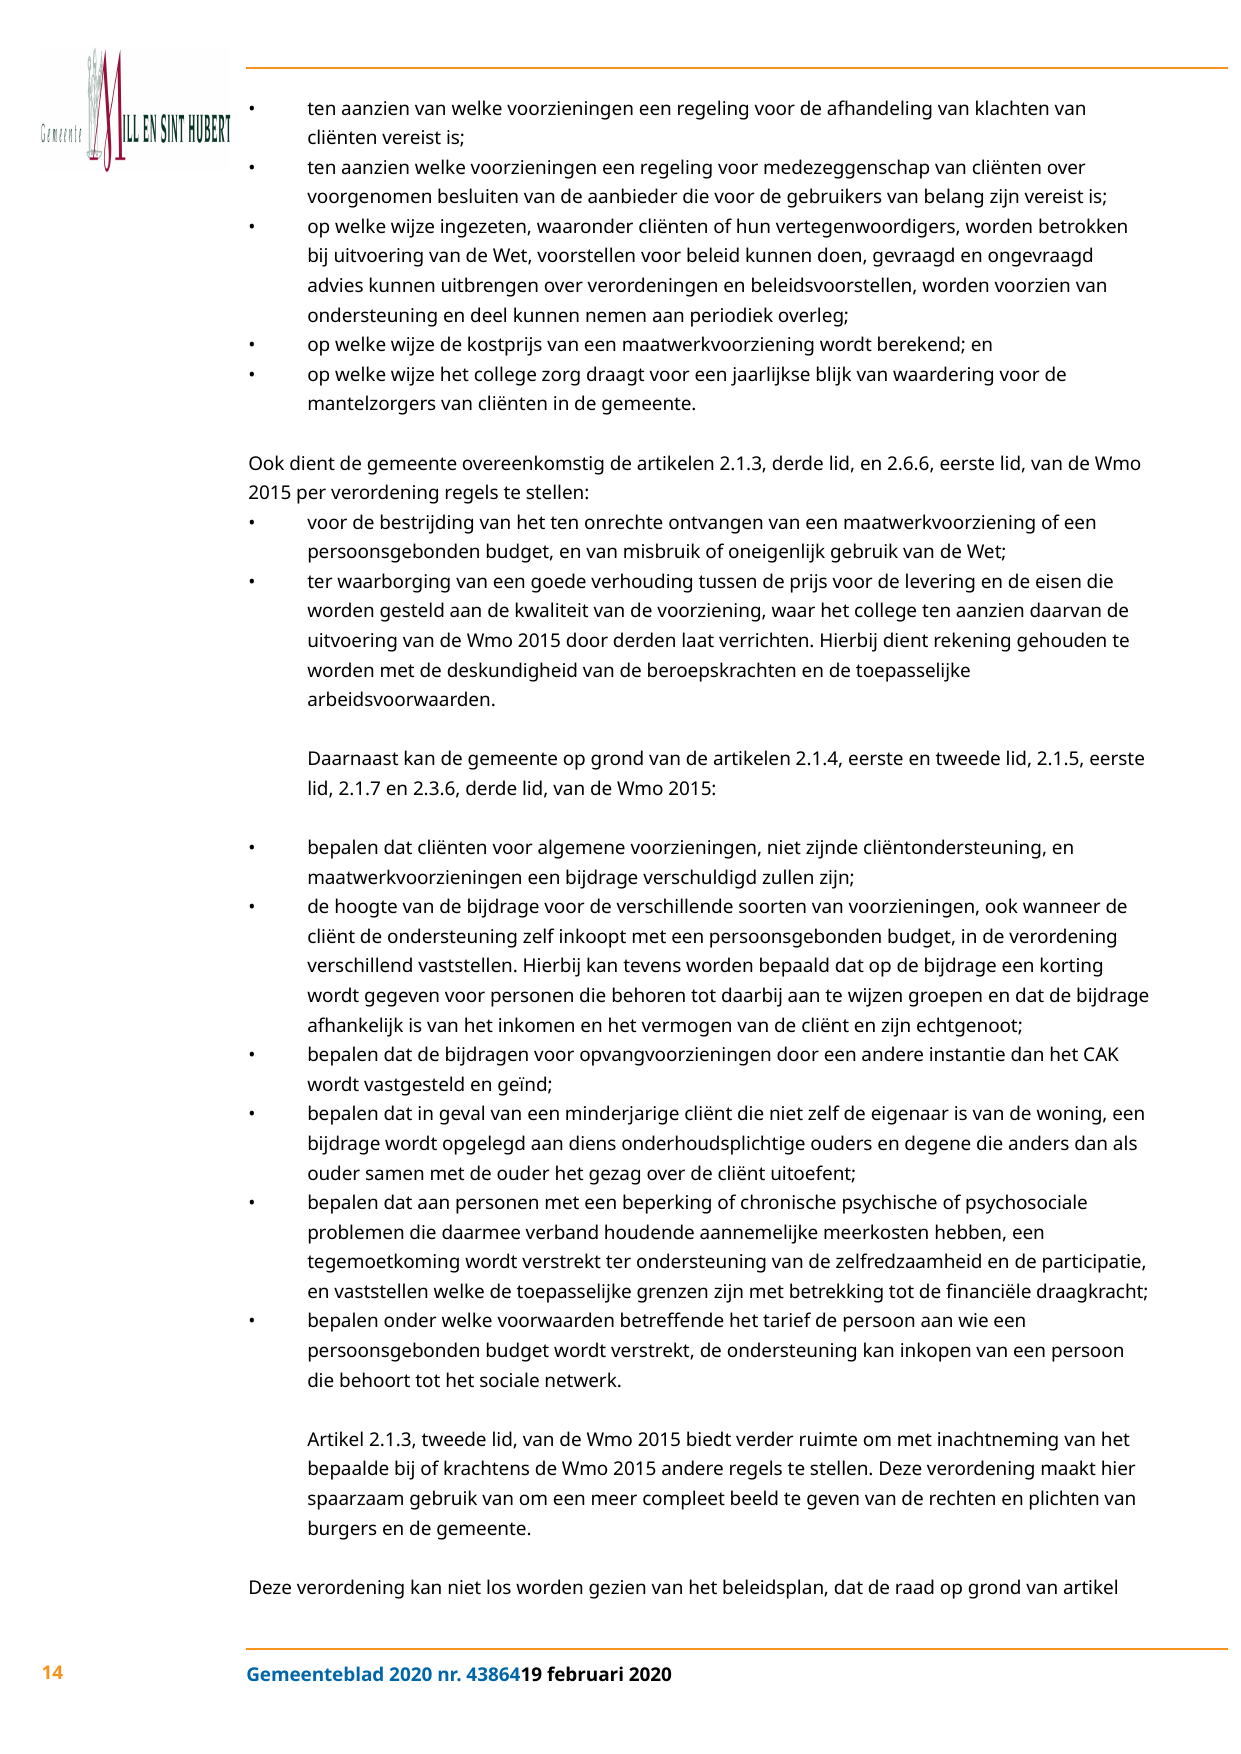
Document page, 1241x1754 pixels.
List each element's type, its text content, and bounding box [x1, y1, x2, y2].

picture [41, 47, 231, 172]
list bepalen dat cliënten voor algemene voorzieningen, niet zijnde cliëntondersteuning, en maatwerkvoorzieningen een bijdrage verschuldigd zullen zijn; [248, 834, 1152, 890]
text Deze verordening kan niet los worden gezien van het beleidsplan, dat de raad op grond van artikel [248, 1574, 1152, 1600]
list op welke wijze ingezeten, waaronder cliënten of hun vertegenwoordigers, worden betrokken bij uitvoering van de Wet, voorstellen voor beleid kunnen doen, gevraagd en ongevraagd advies kunnen uitbrengen over verordeningen en beleidsvoorstellen, worden voorzien van ondersteuning en deel kunnen nemen aan periodiek overleg; [248, 213, 1152, 328]
list de hoogte van de bijdrage voor de verschillende soorten van voorzieningen, ook wanneer de cliënt de ondersteuning zelf inkoopt met een persoonsgebonden budget, in de verordening verschillend vaststellen. Hierbij kan tevens worden bepaald dat op de bijdrage een korting wordt gegeven voor personen die behoren tot daarbij aan te wijzen groepen en dat de bijdrage afhankelijk is van het inkomen en het vermogen van de cliënt en zijn echtgenoot; [248, 893, 1152, 1038]
text Ook dient de gemeente overeenkomstig de artikelen 2.1.3, derde lid, en 2.6.6, eerste lid, van de Wmo 2015 per verordening regels te stellen: [248, 450, 1152, 505]
list bepalen dat de bijdragen voor opvangvoorzieningen door een andere instantie dan het CAK wordt vastgesteld en geïnd; [248, 1041, 1152, 1097]
list bepalen dat in geval van een minderjarige cliënt die niet zelf de eigenaar is van de woning, een bijdrage wordt opgelegd aan diens onderhoudsplichtige ouders en degene die anders dan als ouder samen met de ouder het gezag over de cliënt uitoefent; [248, 1101, 1152, 1186]
list Artikel 2.1.3, tweede lid, van de Wmo 2015 biedt verder ruimte om met inachtneming van het bepaalde bij of krachtens de Wmo 2015 andere regels te stellen. Deze verordening maakt hier spaarzaam gebruik van om een meer compleet beeld te geven van de rechten en plichten van burgers en de gemeente. [248, 1426, 1152, 1541]
list ten aanzien welke voorzieningen een regeling voor medezeggenschap van cliënten over voorgenomen besluiten van de aanbieder die voor de gebruikers van belang zijn vereist is; [248, 154, 1152, 209]
list bepalen onder welke voorwaarden betreffende het tarief de persoon aan wie een persoonsgebonden budget wordt verstrekt, de ondersteuning kan inkopen van een persoon die behoort tot het sociale netwerk. [248, 1308, 1152, 1393]
list Daarnaast kan de gemeente op grond van de artikelen 2.1.4, eerste en tweede lid, 2.1.5, eerste lid, 2.1.7 en 2.3.6, derde lid, van de Wmo 2015: [248, 746, 1152, 801]
list ter waarborging van een goede verhouding tussen de prijs voor de levering en de eisen die worden gesteld aan de kwaliteit van de voorziening, waar het college ten aanzien daarvan de uitvoering van de Wmo 2015 door derden laat verrichten. Hierbij dient rekening gehouden te worden met de deskundigheid van de beroepskrachten en de toepasselijke arbeidsvoorwaarden. [248, 568, 1152, 712]
list op welke wijze de kostprijs van een maatwerkvoorziening wordt berekend; en [248, 331, 1152, 357]
list op welke wijze het college zorg draagt voor een jaarlijkse blijk van waardering voor de mantelzorgers van cliënten in de gemeente. [248, 361, 1152, 416]
list bepalen dat aan personen met een beperking of chronische psychische of psychosociale problemen die daarmee verband houdende aannemelijke meerkosten hebben, een tegemoetkoming wordt verstrekt ter ondersteuning van de zelfredzaamheid en de participatie, en vaststellen welke de toepasselijke grenzen zijn met betrekking tot de financiële draagkracht; [248, 1189, 1152, 1304]
list voor de bestrijding van het ten onrechte ontvangen van een maatwerkvoorziening of een persoonsgebonden budget, en van misbruik of oneigenlijk gebruik van de Wet; [248, 509, 1152, 564]
list ten aanzien van welke voorzieningen een regeling voor de afhandeling van klachten van cliënten vereist is; [248, 95, 1152, 150]
